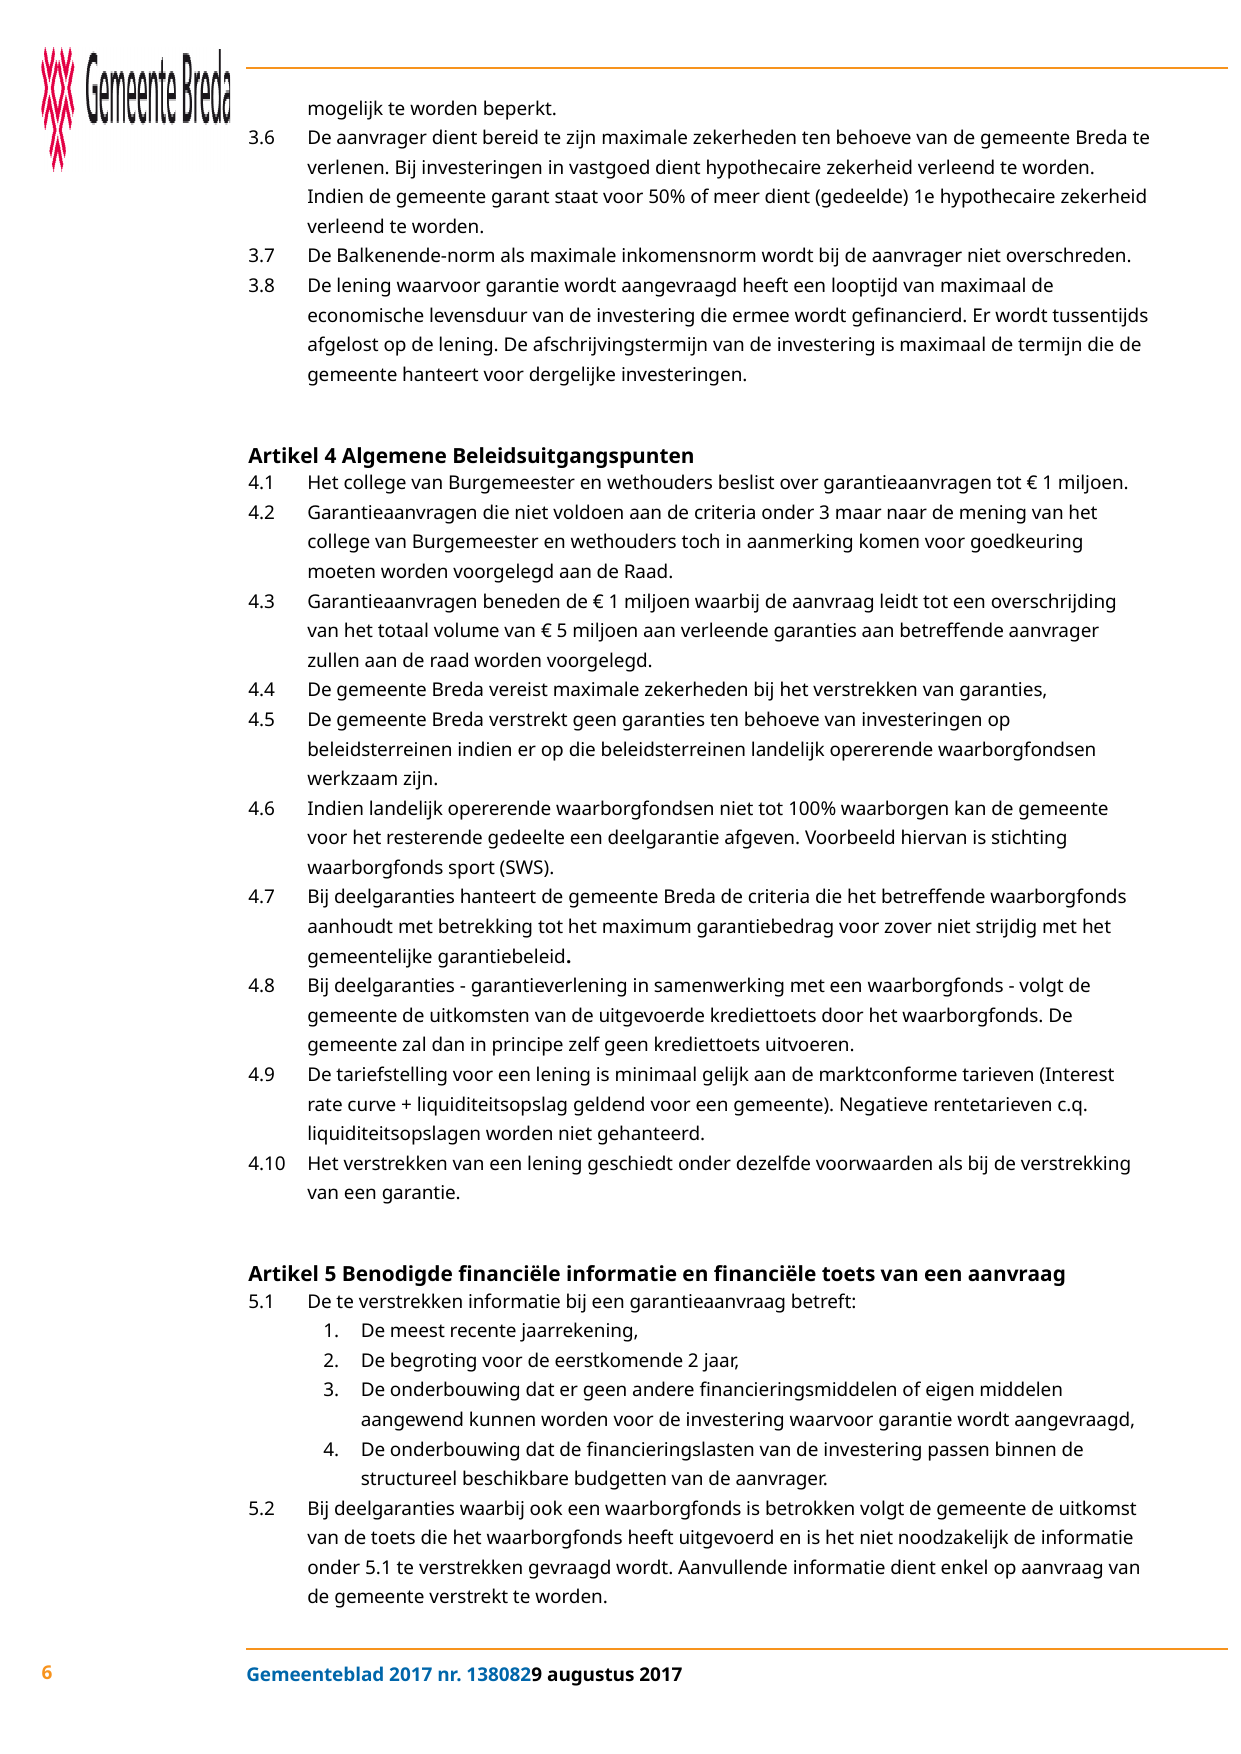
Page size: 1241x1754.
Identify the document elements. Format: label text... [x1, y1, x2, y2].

list De aanvrager dient bereid te zijn maximale zekerheden ten behoeve van de gemeente Breda te verlenen. Bij investeringen in vastgoed dient hypothecaire zekerheid verleend te worden. Indien de gemeente garant staat voor 50% of meer dient (gedeelde) 1e hypothecaire zekerheid verleend te worden. [248, 124, 1152, 239]
list Bij deelgaranties - garantieverlening in samenwerking met een waarborgfonds - volgt de gemeente de uitkomsten van de uitgevoerde krediettoets door het waarborgfonds. De gemeente zal dan in principe zelf geen krediettoets uitvoeren. [248, 972, 1152, 1057]
list De lening waarvoor garantie wordt aangevraagd heeft een looptijd van maximaal de economische levensduur van de investering die ermee wordt gefinancierd. Er wordt tussentijds afgelost op de lening. De afschrijvingstermijn van de investering is maximaal de termijn die de gemeente hanteert voor dergelijke investeringen. [248, 272, 1152, 387]
list De onderbouwing dat de financieringslasten van de investering passen binnen de structureel beschikbare budgetten van de aanvrager. [323, 1436, 1152, 1491]
picture [41, 47, 231, 172]
list Garantieaanvragen die niet voldoen aan de criteria onder 3 maar naar de mening van het college van Burgemeester en wethouders toch in aanmerking komen voor goedkeuring moeten worden voorgelegd aan de Raad. [248, 499, 1152, 584]
list De gemeente Breda vereist maximale zekerheden bij het verstrekken van garanties, [248, 677, 1152, 702]
list De begroting voor de eerstkomende 2 jaar, [323, 1347, 1152, 1373]
list De te verstrekken informatie bij een garantieaanvraag betreft: [248, 1288, 1152, 1314]
list Het verstrekken van een lening geschiedt onder dezelfde voorwaarden als bij de verstrekking van een garantie. [248, 1150, 1152, 1205]
list De onderbouwing dat er geen andere financieringsmiddelen of eigen middelen aangewend kunnen worden voor de investering waarvoor garantie wordt aangevraagd, [323, 1377, 1152, 1432]
list De meest recente jaarrekening, [323, 1317, 1152, 1343]
list Indien landelijk opererende waarborgfondsen niet tot 100% waarborgen kan de gemeente voor het resterende gedeelte een deelgarantie afgeven. Voorbeeld hiervan is stichting waarborgfonds sport (SWS). [248, 795, 1152, 880]
text Artikel 4 Algemene Beleidsuitgangspunten [248, 441, 1152, 469]
list Bij deelgaranties waarbij ook een waarborgfonds is betrokken volgt de gemeente de uitkomst van de toets die het waarborgfonds heeft uitgevoerd en is het niet noodzakelijk de informatie onder 5.1 te verstrekken gevraagd wordt. Aanvullende informatie dient enkel op aanvraag van de gemeente verstrekt te worden. [248, 1495, 1152, 1609]
list Het college van Burgemeester en wethouders beslist over garantieaanvragen tot € 1 miljoen. [248, 469, 1152, 495]
list De Balkenende-norm als maximale inkomensnorm wordt bij de aanvrager niet overschreden. [248, 243, 1152, 268]
list Bij deelgaranties hanteert de gemeente Breda de criteria die het betreffende waarborgfonds aanhoudt met betrekking tot het maximum garantiebedrag voor zover niet strijdig met het gemeentelijke garantiebeleid. [248, 884, 1152, 968]
text Artikel 5 Benodigde financiële informatie en financiële toets van een aanvraag [248, 1259, 1152, 1288]
list mogelijk te worden beperkt. [248, 95, 1152, 121]
list Garantieaanvragen beneden de € 1 miljoen waarbij de aanvraag leidt tot een overschrijding van het totaal volume van € 5 miljoen aan verleende garanties aan betreffende aanvrager zullen aan de raad worden voorgelegd. [248, 588, 1152, 673]
list De gemeente Breda verstrekt geen garanties ten behoeve van investeringen op beleidsterreinen indien er op die beleidsterreinen landelijk opererende waarborgfondsen werkzaam zijn. [248, 706, 1152, 791]
list De tariefstelling voor een lening is minimaal gelijk aan de marktconforme tarieven (Interest rate curve + liquiditeitsopslag geldend voor een gemeente). Negatieve rentetarieven c.q. liquiditeitsopslagen worden niet gehanteerd. [248, 1061, 1152, 1146]
